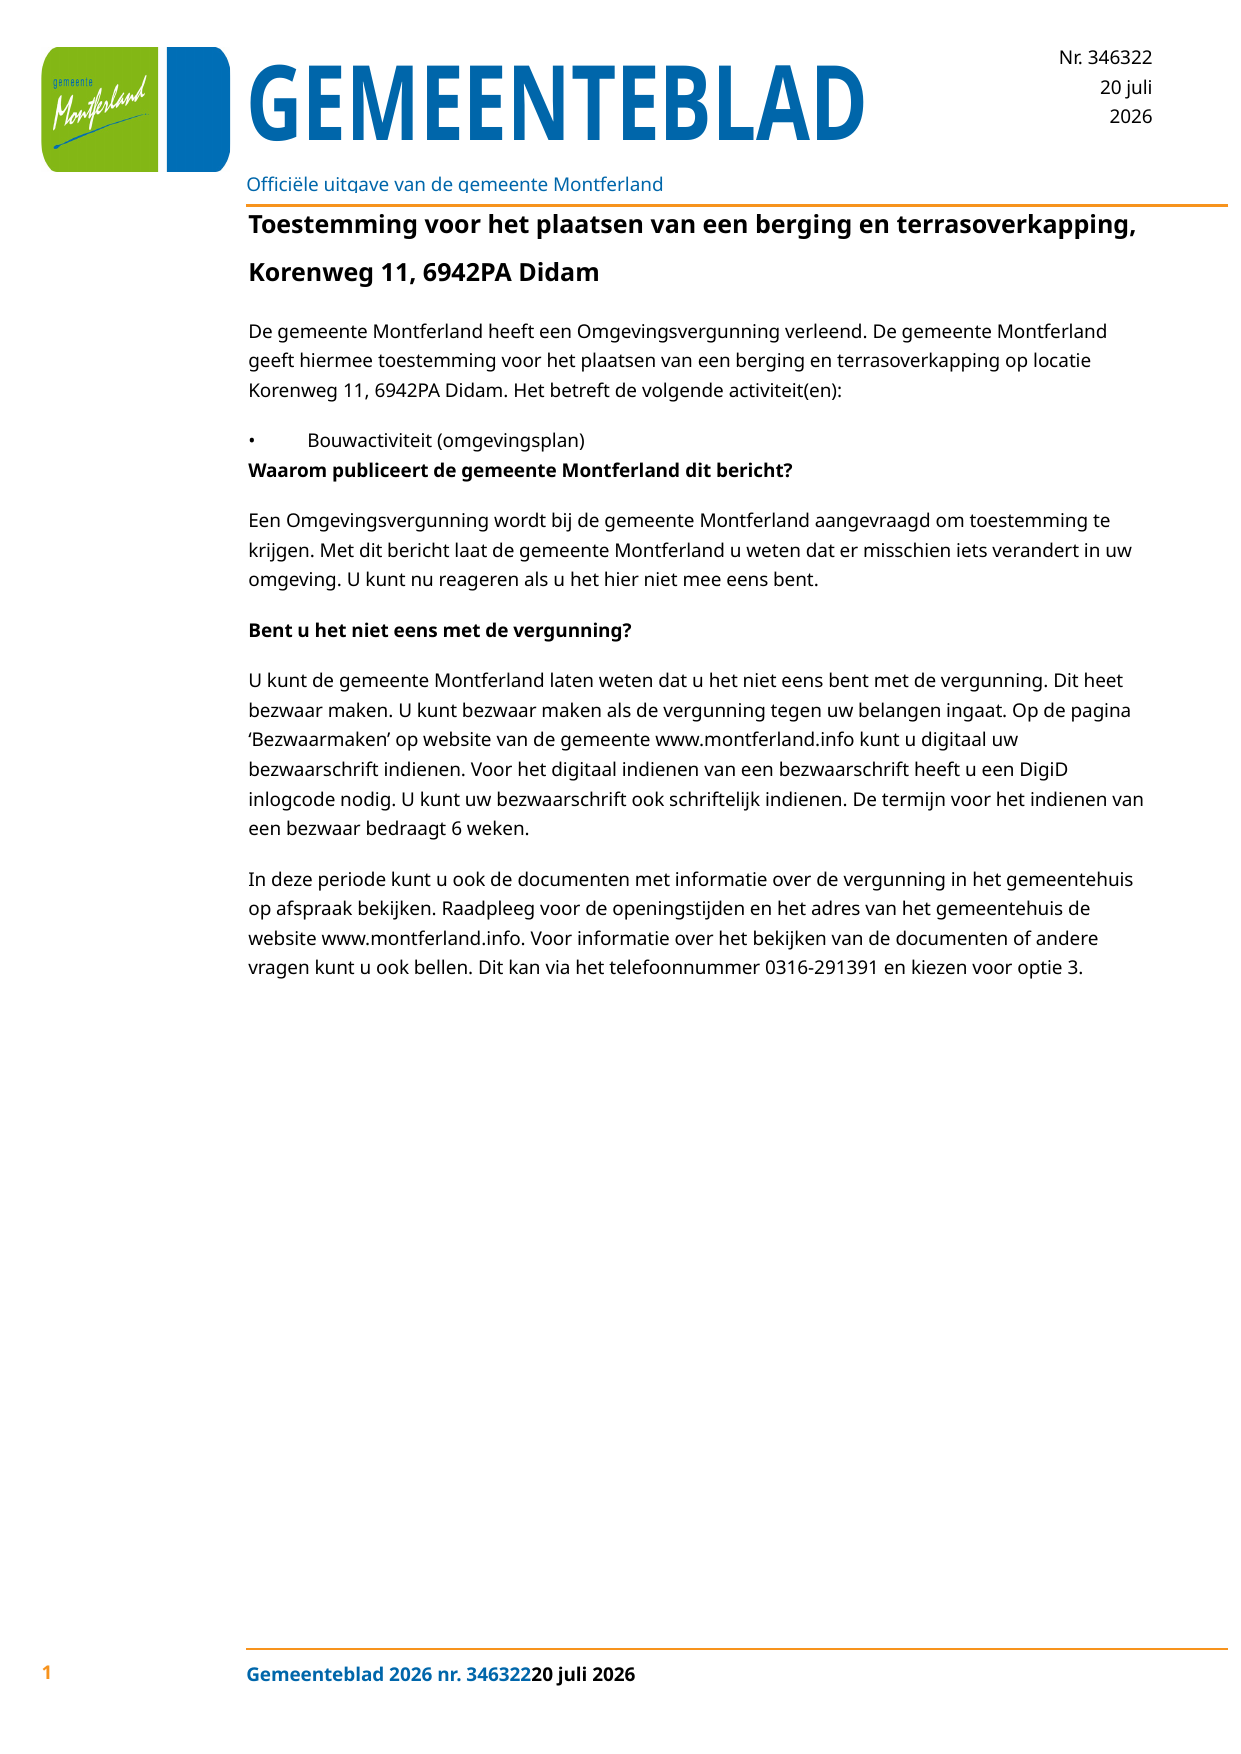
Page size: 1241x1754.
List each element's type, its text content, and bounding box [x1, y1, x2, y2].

list Bouwactiviteit (omgevingsplan) [248, 427, 1152, 453]
text Toestemming voor het plaatsen van een berging en terrasoverkapping, Korenweg 11, 6942PA Didam [248, 207, 1152, 288]
text In deze periode kunt u ook de documenten met informatie over de vergunning in het gemeentehuis op afspraak bekijken. Raadpleeg voor de openingstijden en het adres van het gemeentehuis de website www.montferland.info. Voor informatie over het bekijken van de documenten of andere vragen kunt u ook bellen. Dit kan via het telefoonnummer 0316-291391 en kiezen voor optie 3. [248, 866, 1152, 980]
picture [41, 47, 231, 172]
text Bent u het niet eens met de vergunning? [248, 617, 1152, 643]
text De gemeente Montferland heeft een Omgevingsvergunning verleend. De gemeente Montferland geeft hiermee toestemming voor het plaatsen van een berging en terrasoverkapping op locatie Korenweg 11, 6942PA Didam. Het betreft de volgende activiteit(en): [248, 318, 1152, 403]
text Waarom publiceert de gemeente Montferland dit bericht? [248, 457, 1152, 483]
text Een Omgevingsvergunning wordt bij de gemeente Montferland aangevraagd om toestemming te krijgen. Met dit bericht laat de gemeente Montferland u weten dat er misschien iets verandert in uw omgeving. U kunt nu reageren als u het hier niet mee eens bent. [248, 507, 1152, 592]
text U kunt de gemeente Montferland laten weten dat u het niet eens bent met de vergunning. Dit heet bezwaar maken. U kunt bezwaar maken als de vergunning tegen uw belangen ingaat. Op de pagina ‘Bezwaarmaken’ op website van de gemeente www.montferland.info kunt u digitaal uw bezwaarschrift indienen. Voor het digitaal indienen van een bezwaarschrift heeft u een DigiD inlogcode nodig. U kunt uw bezwaarschrift ook schriftelijk indienen. De termijn voor het indienen van een bezwaar bedraagt 6 weken. [248, 667, 1152, 841]
